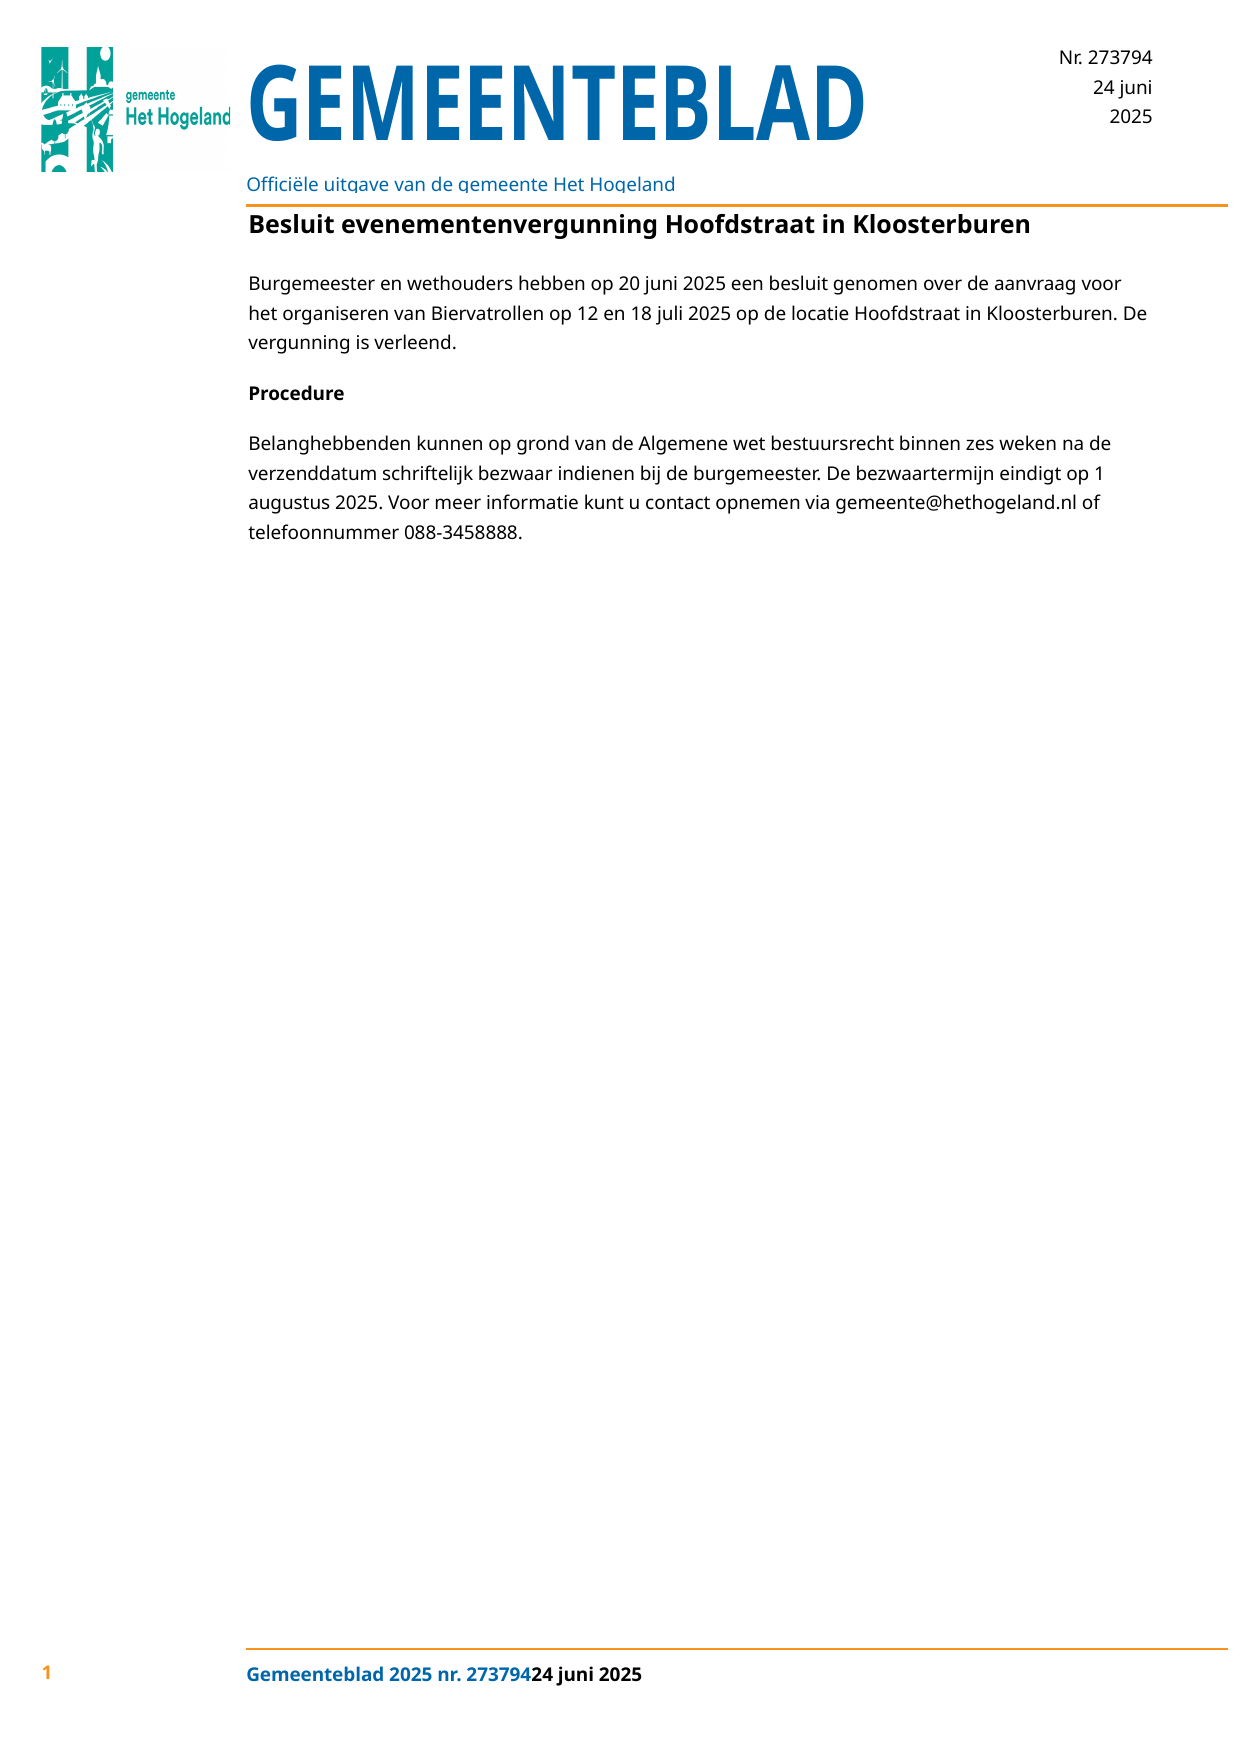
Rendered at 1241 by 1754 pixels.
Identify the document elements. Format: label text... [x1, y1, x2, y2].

text Besluit evenementenvergunning Hoofdstraat in Kloosterburen [248, 207, 1152, 241]
text Procedure [248, 380, 1152, 406]
text Burgemeester en wethouders hebben op 20 juni 2025 een besluit genomen over de aanvraag voor het organiseren van Biervatrollen op 12 en 18 juli 2025 op de locatie Hoofdstraat in Kloosterburen. De vergunning is verleend. [248, 270, 1152, 355]
picture [41, 47, 231, 172]
text Belanghebbenden kunnen op grond van de Algemene wet bestuursrecht binnen zes weken na de verzenddatum schriftelijk bezwaar indienen bij de burgemeester. De bezwaartermijn eindigt op 1 augustus 2025. Voor meer informatie kunt u contact opnemen via gemeente@hethogeland.nl of telefoonnummer 088-3458888. [248, 430, 1152, 545]
